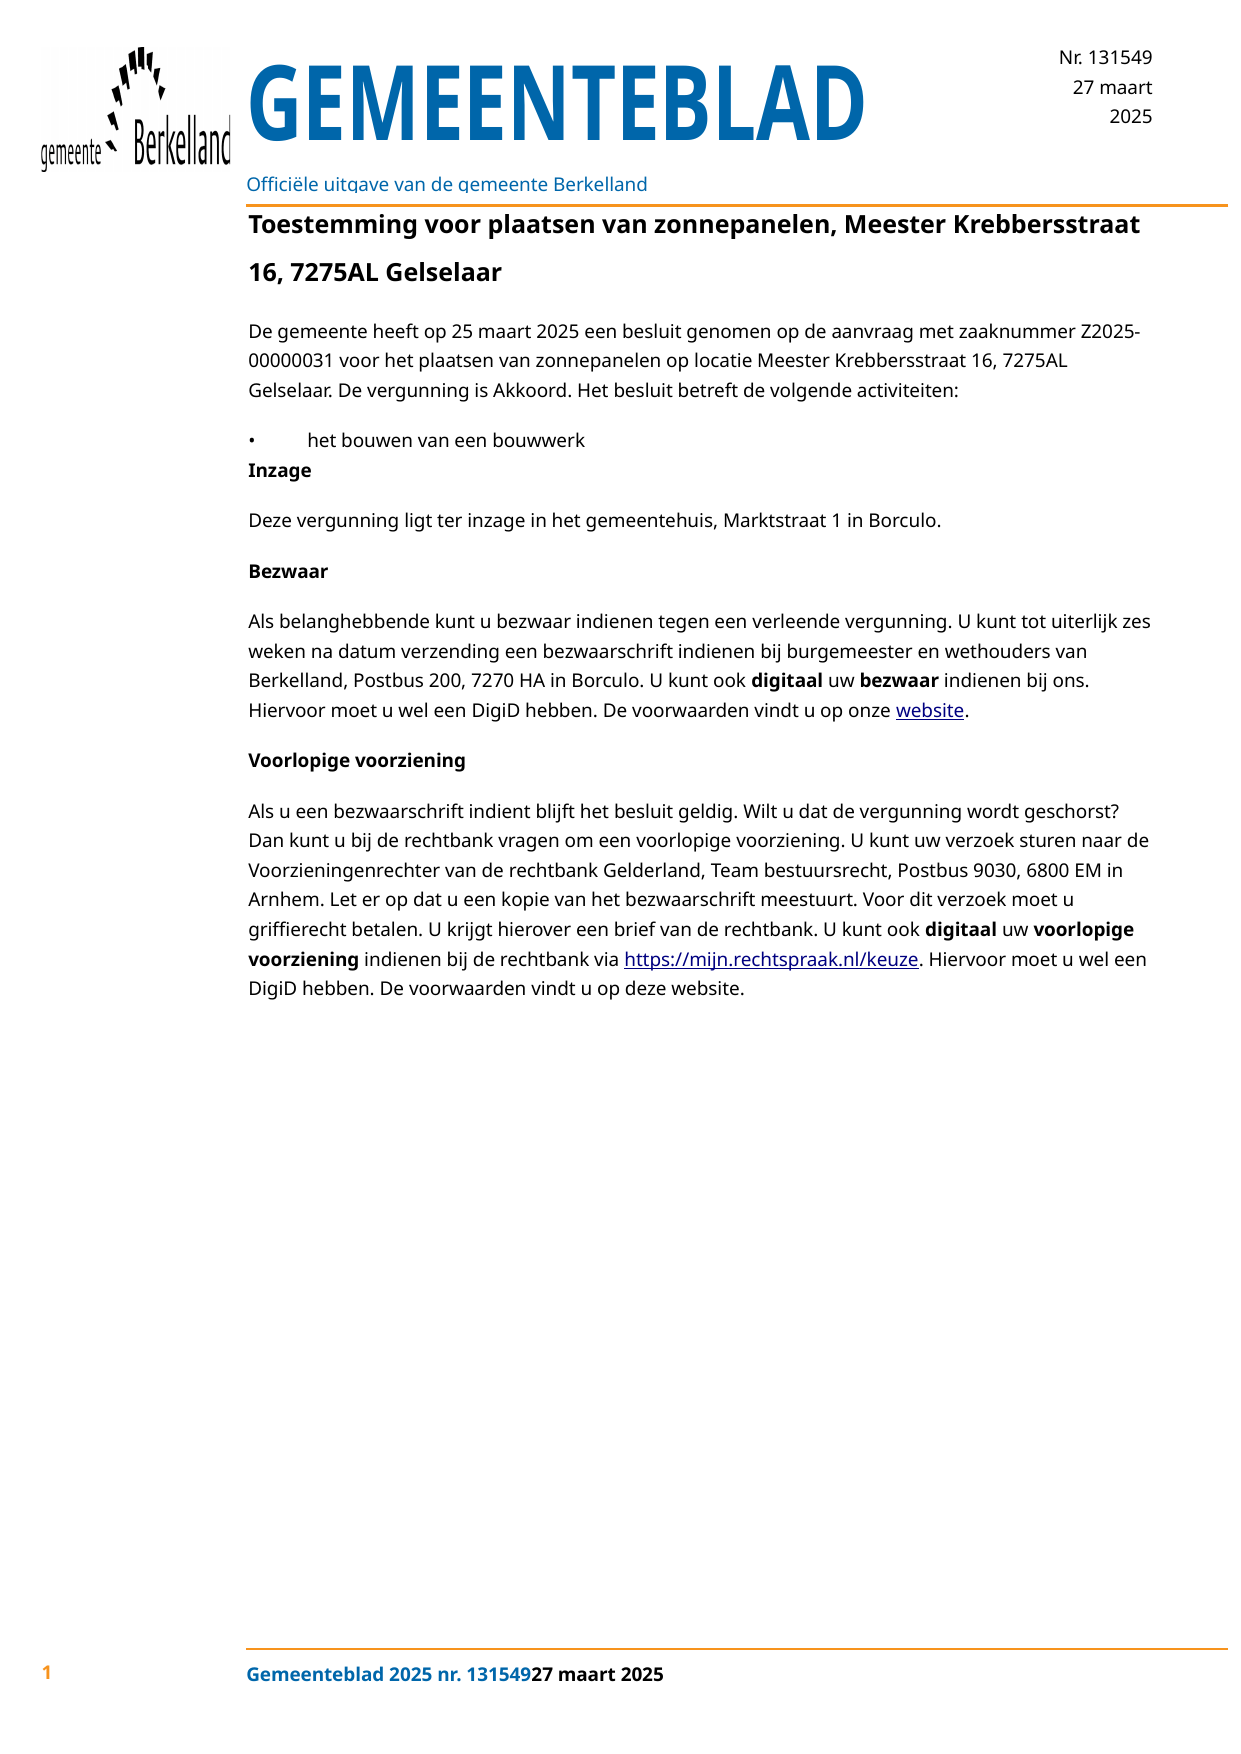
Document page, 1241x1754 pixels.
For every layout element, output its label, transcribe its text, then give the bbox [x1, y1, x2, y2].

text Toestemming voor plaatsen van zonnepanelen, Meester Krebbersstraat 16, 7275AL Gelselaar [248, 207, 1152, 288]
text Deze vergunning ligt ter inzage in het gemeentehuis, Marktstraat 1 in Borculo. [248, 507, 1152, 533]
text Als u een bezwaarschrift indient blijft het besluit geldig. Wilt u dat de vergunning wordt geschorst? Dan kunt u bij de rechtbank vragen om een voorlopige voorziening. U kunt uw verzoek sturen naar de Voorzieningenrechter van de rechtbank Gelderland, Team bestuursrecht, Postbus 9030, 6800 EM in Arnhem. Let er op dat u een kopie van het bezwaarschrift meestuurt. Voor dit verzoek moet u griffierecht betalen. U krijgt hierover een brief van de rechtbank. U kunt ook digitaal uw voorlopige voorziening indienen bij de rechtbank via https://mijn.rechtspraak.nl/keuze. Hiervoor moet u wel een DigiD hebben. De voorwaarden vindt u op deze website. [248, 798, 1152, 1001]
picture [41, 47, 231, 172]
text Inzage [248, 457, 1152, 483]
text Voorlopige voorziening [248, 747, 1152, 773]
text Bezwaar [248, 558, 1152, 584]
text Als belanghebbende kunt u bezwaar indienen tegen een verleende vergunning. U kunt tot uiterlijk zes weken na datum verzending een bezwaarschrift indienen bij burgemeester en wethouders van Berkelland, Postbus 200, 7270 HA in Borculo. U kunt ook digitaal uw bezwaar indienen bij ons. Hiervoor moet u wel een DigiD hebben. De voorwaarden vindt u op onze website. [248, 608, 1152, 723]
list het bouwen van een bouwwerk [248, 427, 1152, 453]
text De gemeente heeft op 25 maart 2025 een besluit genomen op de aanvraag met zaaknummer Z2025-00000031 voor het plaatsen van zonnepanelen op locatie Meester Krebbersstraat 16, 7275AL Gelselaar. De vergunning is Akkoord. Het besluit betreft de volgende activiteiten: [248, 318, 1152, 403]
